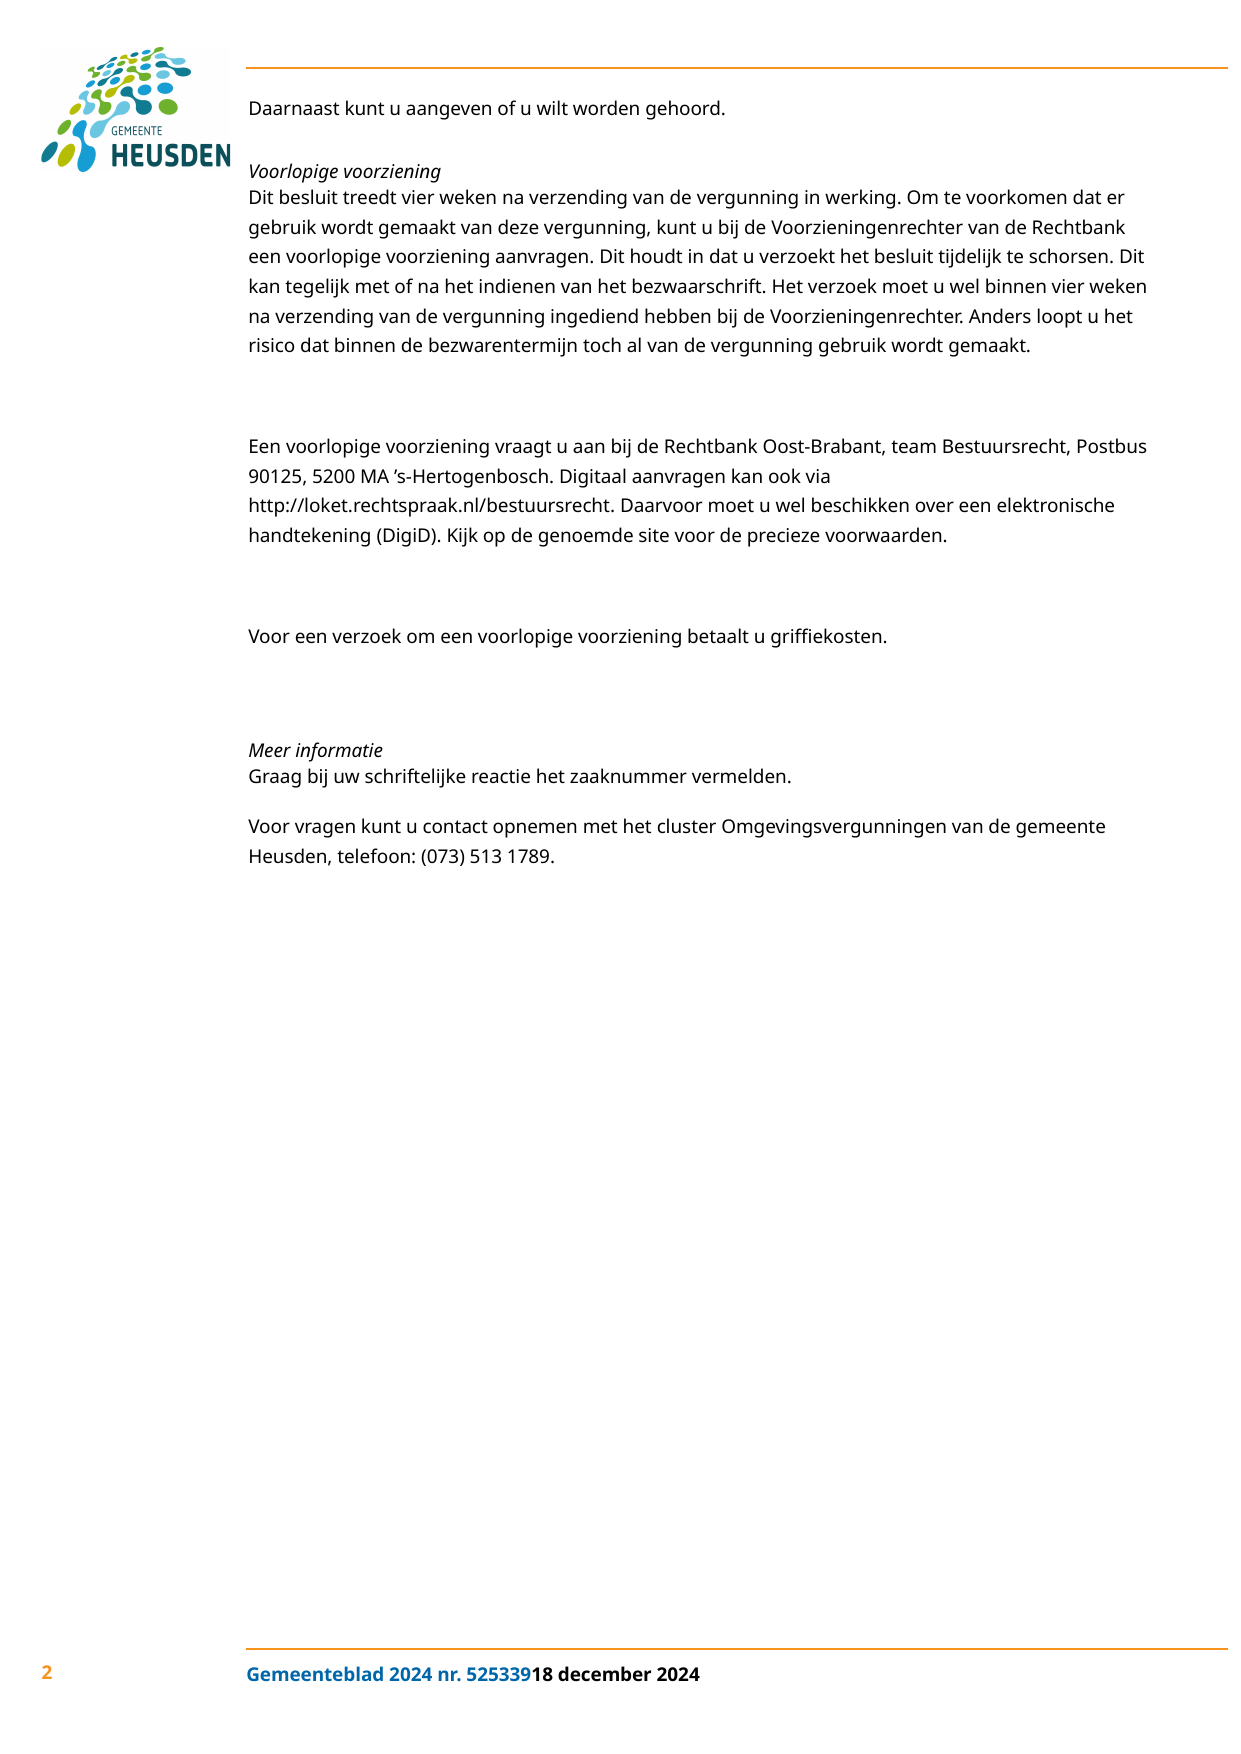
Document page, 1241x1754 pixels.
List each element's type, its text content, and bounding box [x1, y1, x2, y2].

text Dit besluit treedt vier weken na verzending van de vergunning in werking. Om te voorkomen dat er gebruik wordt gemaakt van deze vergunning, kunt u bij de Voorzieningenrechter van de Rechtbank een voorlopige voorziening aanvragen. Dit houdt in dat u verzoekt het besluit tijdelijk te schorsen. Dit kan tegelijk met of na het indienen van het bezwaarschrift. Het verzoek moet u wel binnen vier weken na verzending van de vergunning ingediend hebben bij de Voorzieningenrechter. Anders loopt u het risico dat binnen de bezwarentermijn toch al van de vergunning gebruik wordt gemaakt. [248, 184, 1152, 358]
text Meer informatie [248, 737, 1152, 763]
text Voor vragen kunt u contact opnemen met het cluster Omgevingsvergunningen van de gemeente Heusden, telefoon: (073) 513 1789. [248, 813, 1152, 869]
picture [41, 47, 231, 172]
text Voorlopige voorziening [248, 159, 1152, 184]
text Een voorlopige voorziening vraagt u aan bij de Rechtbank Oost-Brabant, team Bestuursrecht, Postbus 90125, 5200 MA ’s-Hertogenbosch. Digitaal aanvragen kan ook via http://loket.rechtspraak.nl/bestuursrecht. Daarvoor moet u wel beschikken over een elektronische handtekening (DigiD). Kijk op de genoemde site voor de precieze voorwaarden. [248, 433, 1152, 548]
text Daarnaast kunt u aangeven of u wilt worden gehoord. [248, 95, 1152, 121]
text Voor een verzoek om een voorlopige voorziening betaalt u griffiekosten. [248, 623, 1152, 648]
text Graag bij uw schriftelijke reactie het zaaknummer vermelden. [248, 763, 1152, 789]
